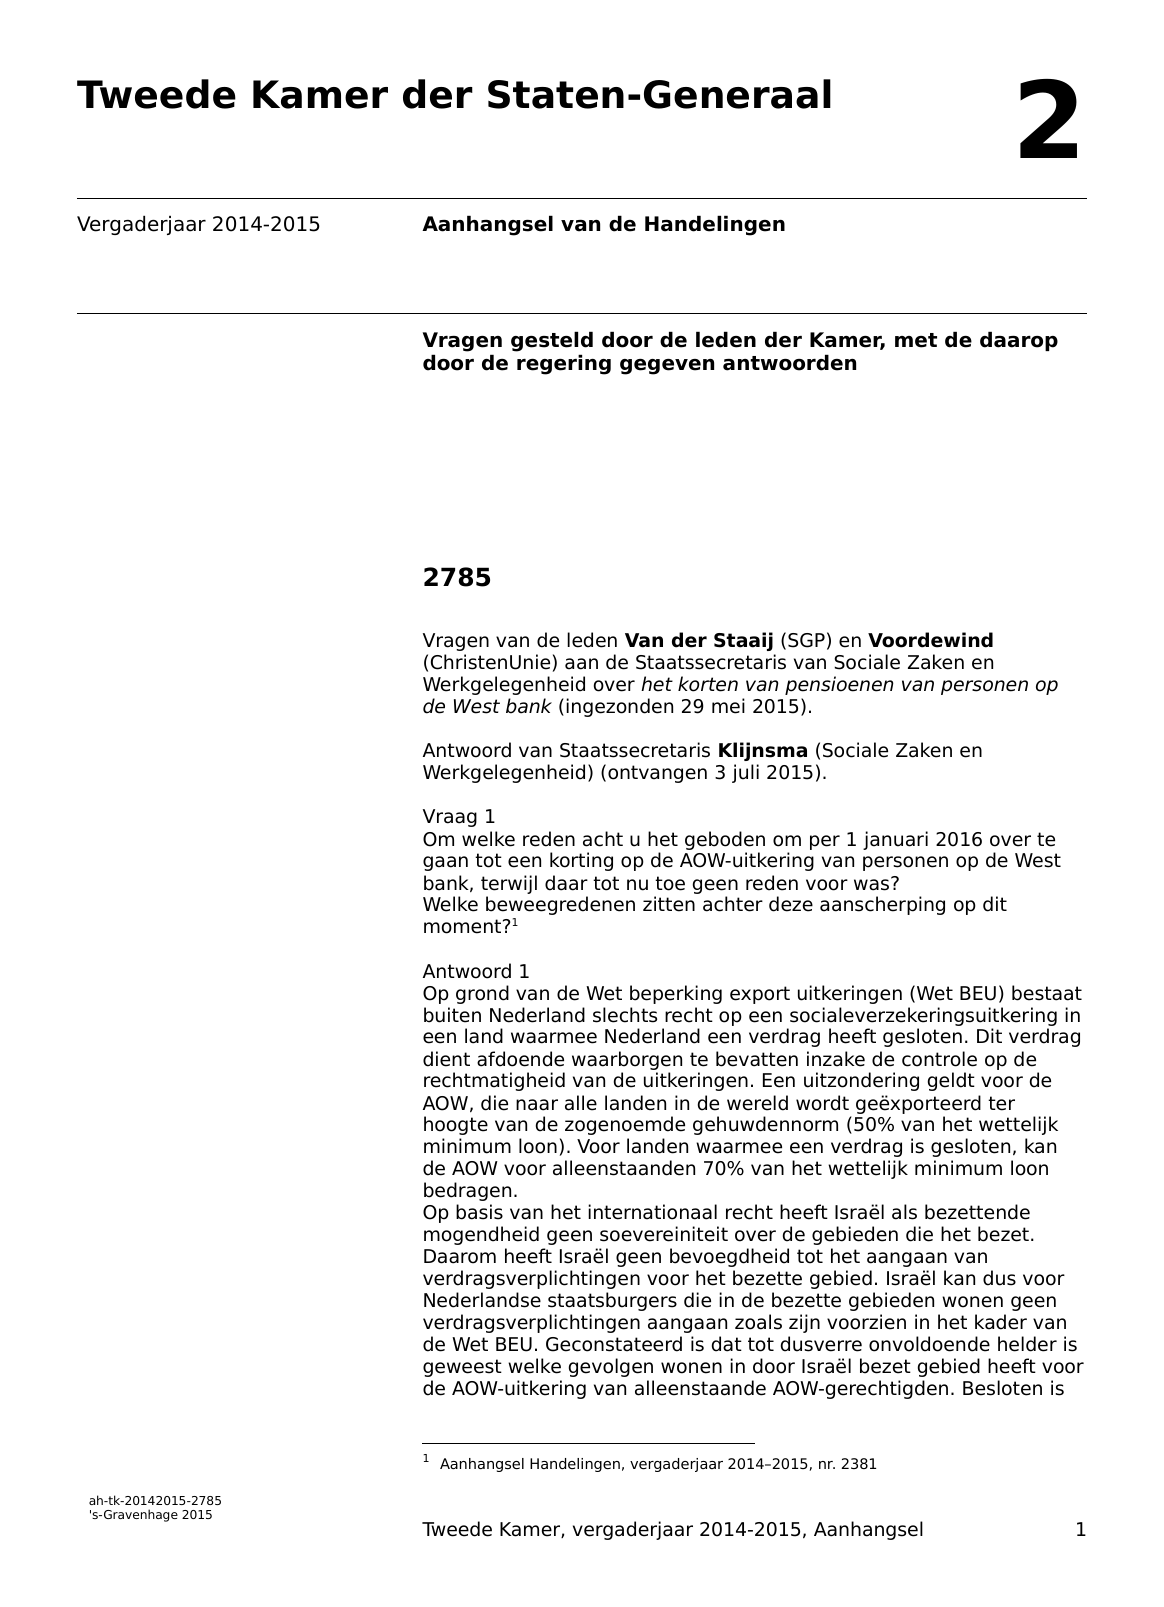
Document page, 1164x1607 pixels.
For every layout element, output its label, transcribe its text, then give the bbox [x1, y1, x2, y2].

text Op grond van de Wet beperking export uitkeringen (Wet BEU) bestaat buiten Nederland slechts recht op een socialeverzekeringsuitkering in een land waarmee Nederland een verdrag heeft gesloten. Dit verdrag dient afdoende waarborgen te bevatten inzake de controle op de rechtmatigheid van de uitkeringen. Een uitzondering geldt voor de AOW, die naar alle landen in de wereld wordt geëxporteerd ter hoogte van de zogenoemde gehuwdennorm (50% van het wettelijk minimum loon). Voor landen waarmee een verdrag is gesloten, kan de AOW voor alleenstaanden 70% van het wettelijk minimum loon bedragen. [422, 982, 1087, 1202]
table_cell Aanhangsel van de Handelingen [422, 199, 1087, 313]
table_header 2 [886, 59, 1087, 198]
text Daarom heeft Israël geen bevoegdheid tot het aangaan van verdragsverplichtingen voor het bezette gebied. Israël kan dus voor Nederlandse staatsburgers die in de bezette gebieden wonen geen verdragsverplichtingen aangaan zoals zijn voorzien in het kader van de Wet BEU. Geconstateerd is dat tot dusverre onvoldoende helder is geweest welke gevolgen wonen in door Israël bezet gebied heeft voor de AOW-uitkering van alleenstaande AOW-gerechtigden. Besloten is [422, 1246, 1087, 1400]
text Vragen van de leden Van der Staaij (SGP) en Voordewind (ChristenUnie) aan de Staatssecretaris van Sociale Zaken en Werkgelegenheid over het korten van pensioenen van personen op de West bank (ingezonden 29 mei 2015). [422, 630, 1087, 718]
text Om welke reden acht u het geboden om per 1 januari 2016 over te gaan tot een korting op de AOW-uitkering van personen op de West bank, terwijl daar tot nu toe geen reden voor was? [422, 828, 1087, 894]
table_cell [77, 314, 422, 375]
text ah-tk-20142015-2785 [88, 1494, 323, 1508]
table_cell Vergaderjaar 2014-2015 [77, 199, 422, 313]
table_cell Vragen gesteld door de leden der Kamer, met de daarop door de regering gegeven antwoorden [422, 314, 1087, 375]
text Welke beweegredenen zitten achter deze aanscherping op dit moment? [422, 894, 1087, 938]
text Antwoord van Staatssecretaris Klijnsma (Sociale Zaken en Werkgelegenheid) (ontvangen 3 juli 2015). [422, 740, 1087, 784]
text Op basis van het internationaal recht heeft Israël als bezettende mogendheid geen soevereiniteit over de gebieden die het bezet. [422, 1202, 1087, 1246]
text Antwoord 1 [422, 961, 1087, 982]
text Aanhangsel Handelingen, vergaderjaar 2014–2015, nr. 2381 [422, 1452, 1087, 1474]
text 's-Gravenhage 2015 [88, 1508, 323, 1522]
text 2785 [422, 563, 1087, 592]
text Vraag 1 [422, 806, 1087, 828]
table_header Tweede Kamer der Staten-Generaal [77, 59, 886, 198]
